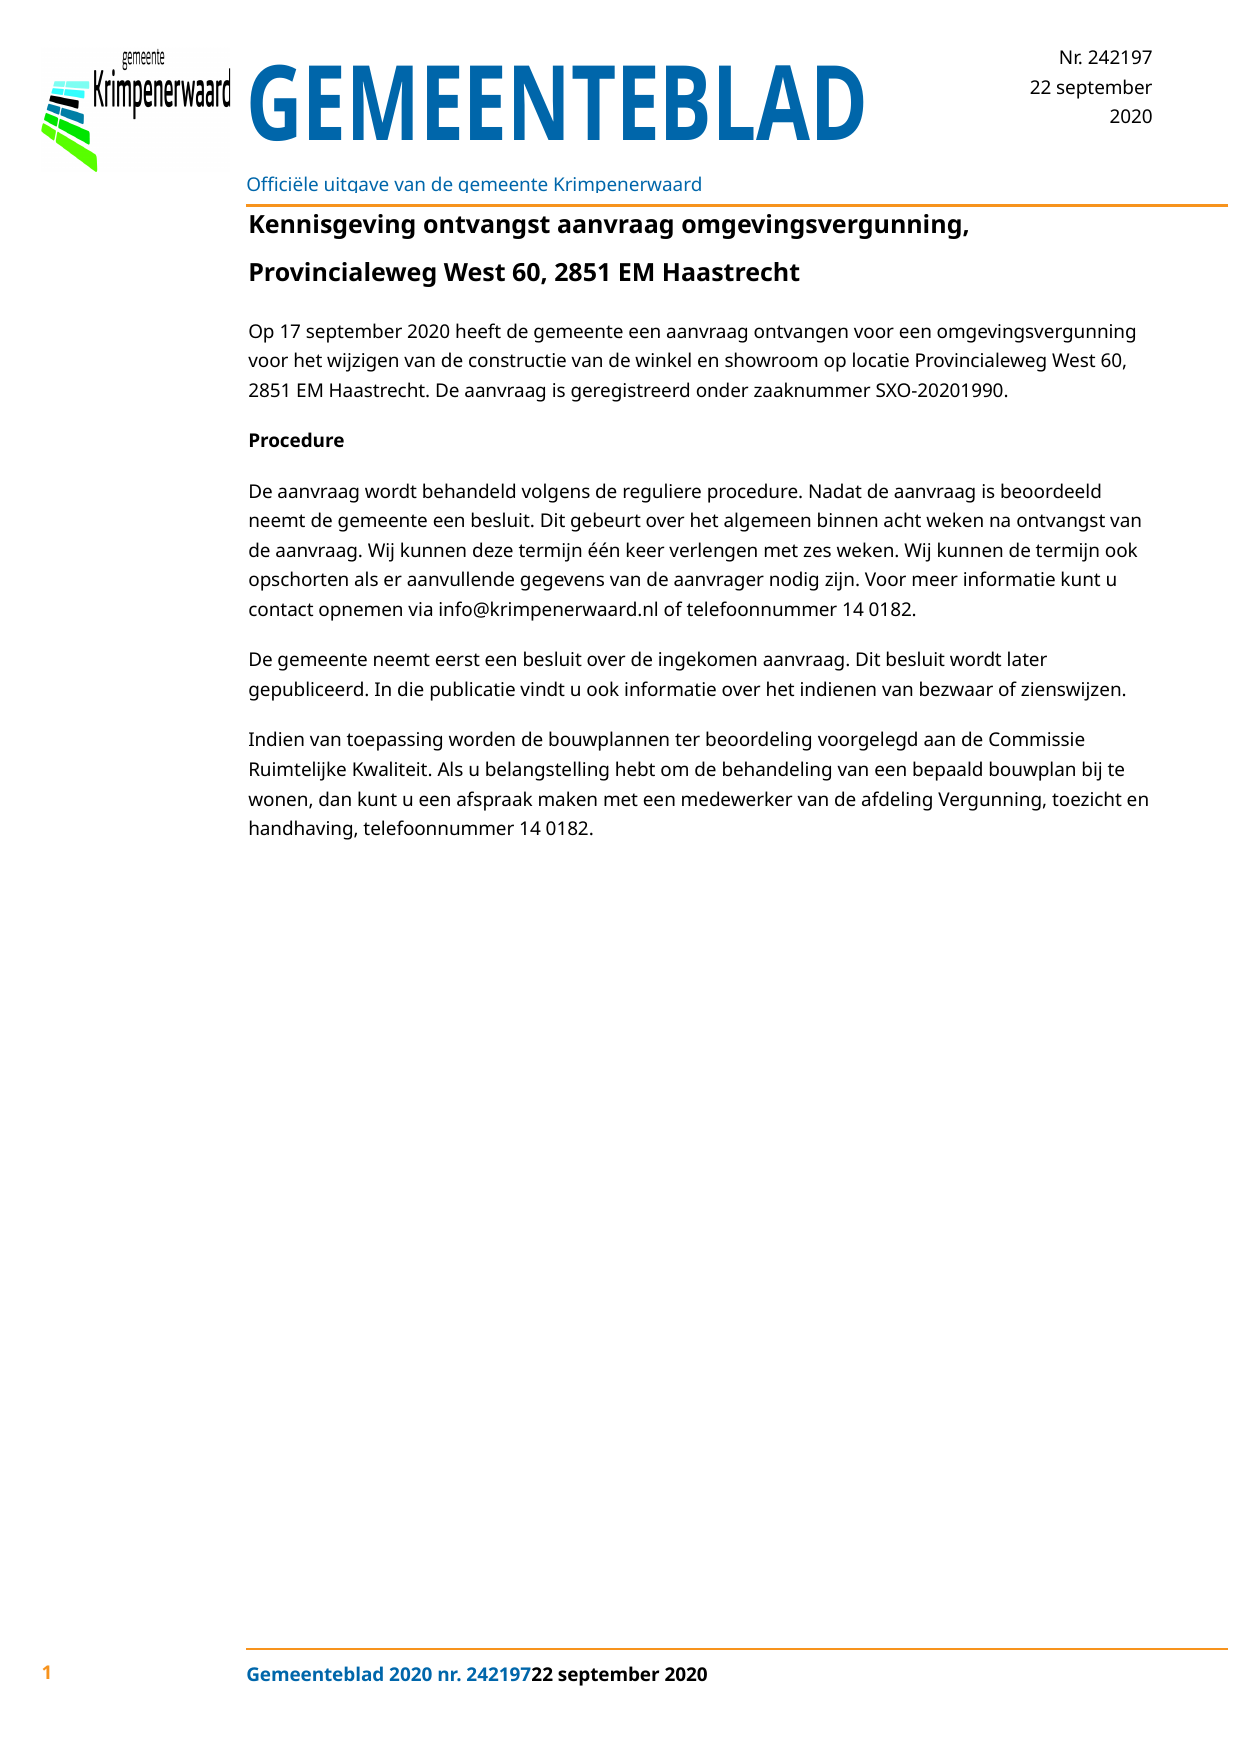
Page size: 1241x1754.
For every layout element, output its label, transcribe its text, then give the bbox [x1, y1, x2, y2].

text Op 17 september 2020 heeft de gemeente een aanvraag ontvangen voor een omgevingsvergunning voor het wijzigen van de constructie van de winkel en showroom op locatie Provincialeweg West 60, 2851 EM Haastrecht. De aanvraag is geregistreerd onder zaaknummer SXO-20201990. [248, 318, 1152, 403]
picture [41, 47, 231, 172]
text Procedure [248, 427, 1152, 453]
text Kennisgeving ontvangst aanvraag omgevingsvergunning, Provincialeweg West 60, 2851 EM Haastrecht [248, 207, 1152, 288]
text Indien van toepassing worden de bouwplannen ter beoordeling voorgelegd aan de Commissie Ruimtelijke Kwaliteit. Als u belangstelling hebt om de behandeling van een bepaald bouwplan bij te wonen, dan kunt u een afspraak maken met een medewerker van de afdeling Vergunning, toezicht en handhaving, telefoonnummer 14 0182. [248, 727, 1152, 841]
text De aanvraag wordt behandeld volgens de reguliere procedure. Nadat de aanvraag is beoordeeld neemt de gemeente een besluit. Dit gebeurt over het algemeen binnen acht weken na ontvangst van de aanvraag. Wij kunnen deze termijn één keer verlengen met zes weken. Wij kunnen de termijn ook opschorten als er aanvullende gegevens van de aanvrager nodig zijn. Voor meer informatie kunt u contact opnemen via info@krimpenerwaard.nl of telefoonnummer 14 0182. [248, 478, 1152, 622]
text De gemeente neemt eerst een besluit over de ingekomen aanvraag. Dit besluit wordt later gepubliceerd. In die publicatie vindt u ook informatie over het indienen van bezwaar of zienswijzen. [248, 647, 1152, 702]
